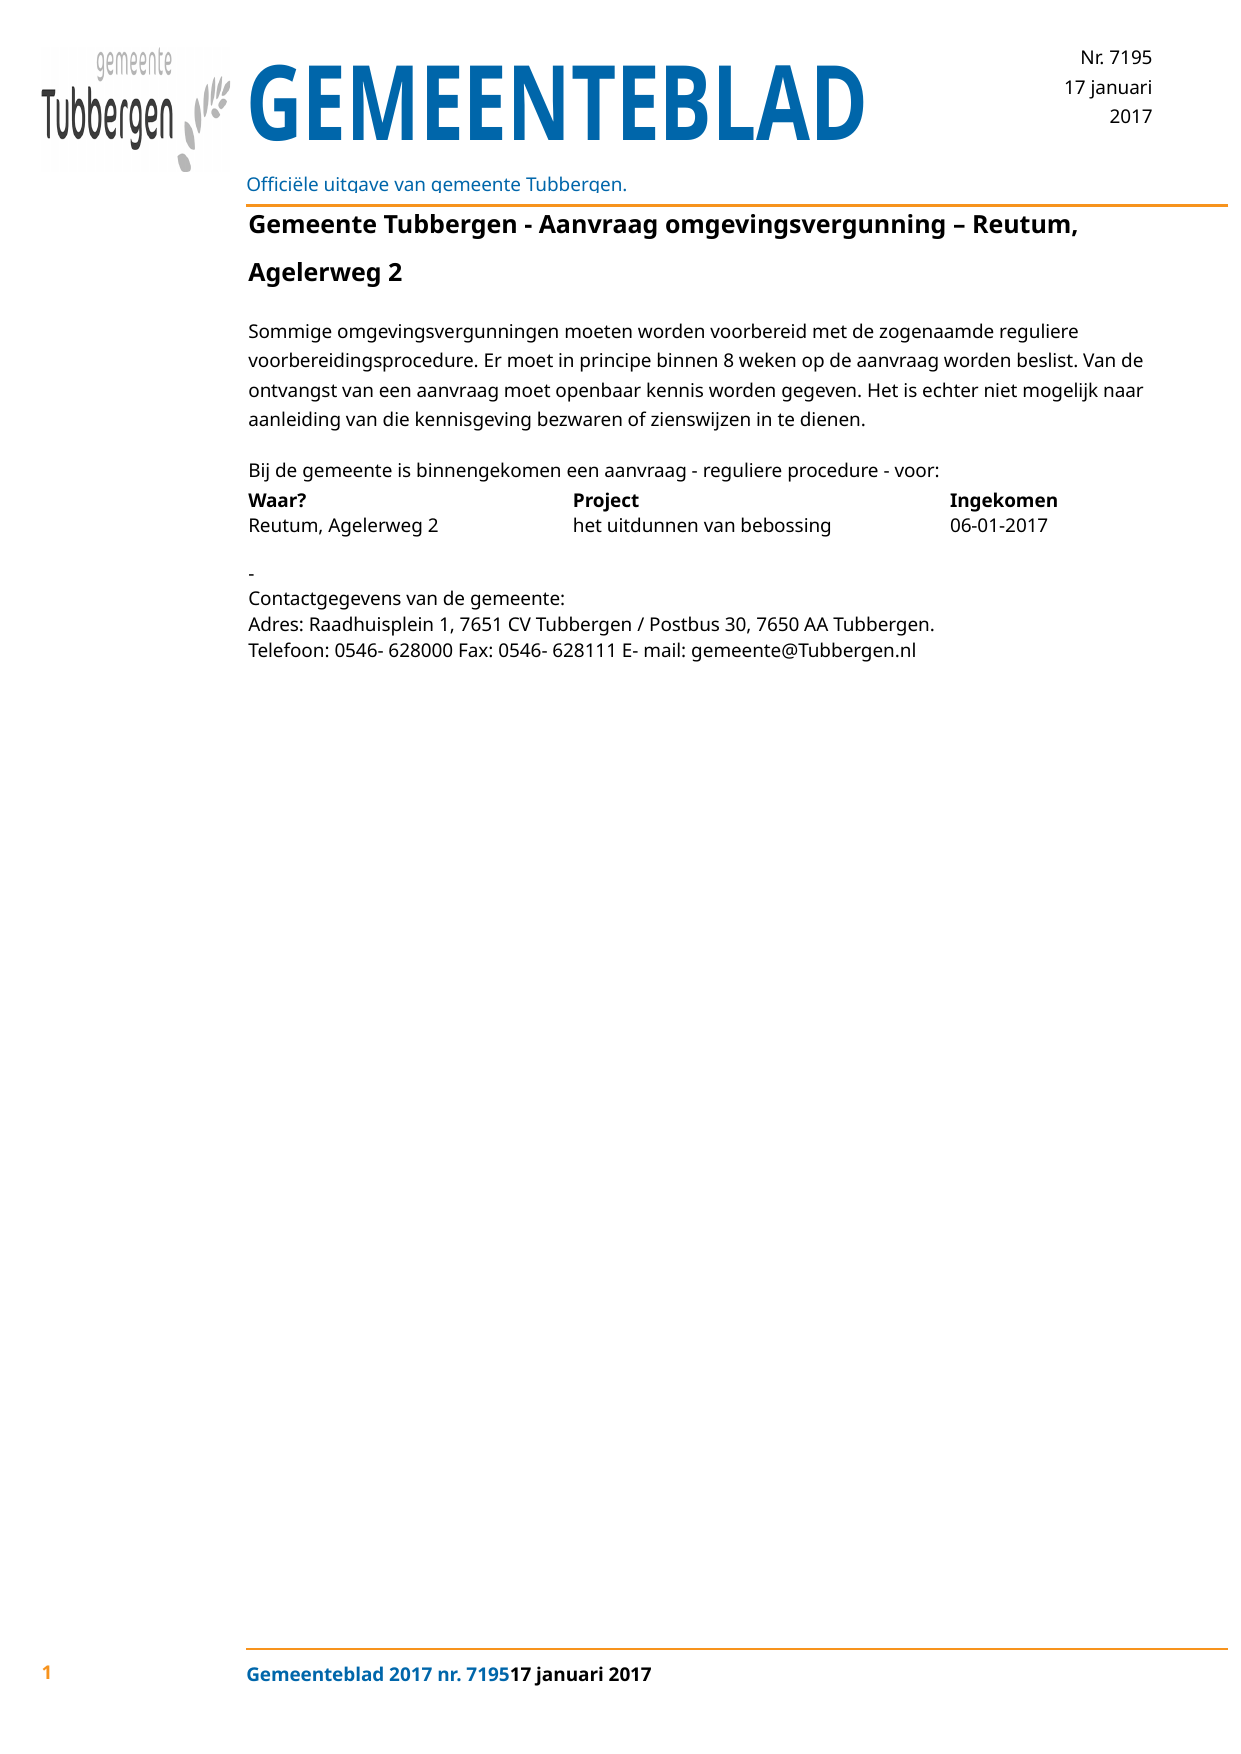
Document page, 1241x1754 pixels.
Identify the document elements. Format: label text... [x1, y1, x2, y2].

text Contactgegevens van de gemeente: [248, 585, 1152, 611]
text Sommige omgevingsvergunningen moeten worden voorbereid met de zogenaamde reguliere voorbereidingsprocedure. Er moet in principe binnen 8 weken op de aanvraag worden beslist. Van de ontvangst van een aanvraag moet openbaar kennis worden gegeven. Het is echter niet mogelijk naar aanleiding van die kennisgeving bezwaren of zienswijzen in te dienen. [248, 318, 1152, 432]
table_header Ingekomen [950, 487, 1152, 512]
table_cell het uitdunnen van bebossing [573, 513, 950, 538]
text Telefoon: 0546- 628000 Fax: 0546- 628111 E- mail: gemeente@Tubbergen.nl [248, 637, 1152, 663]
picture [41, 47, 231, 172]
text Gemeente Tubbergen - Aanvraag omgevingsvergunning – Reutum, Agelerweg 2 [248, 207, 1152, 288]
table_header Project [573, 487, 950, 512]
table_header Waar? [248, 487, 573, 512]
table_cell Reutum, Agelerweg 2 [248, 513, 573, 538]
table_cell 06-01-2017 [950, 513, 1152, 538]
text Adres: Raadhuisplein 1, 7651 CV Tubbergen / Postbus 30, 7650 AA Tubbergen. [248, 611, 1152, 637]
text - [248, 560, 1152, 585]
text Bij de gemeente is binnengekomen een aanvraag - reguliere procedure - voor: [248, 457, 1152, 483]
